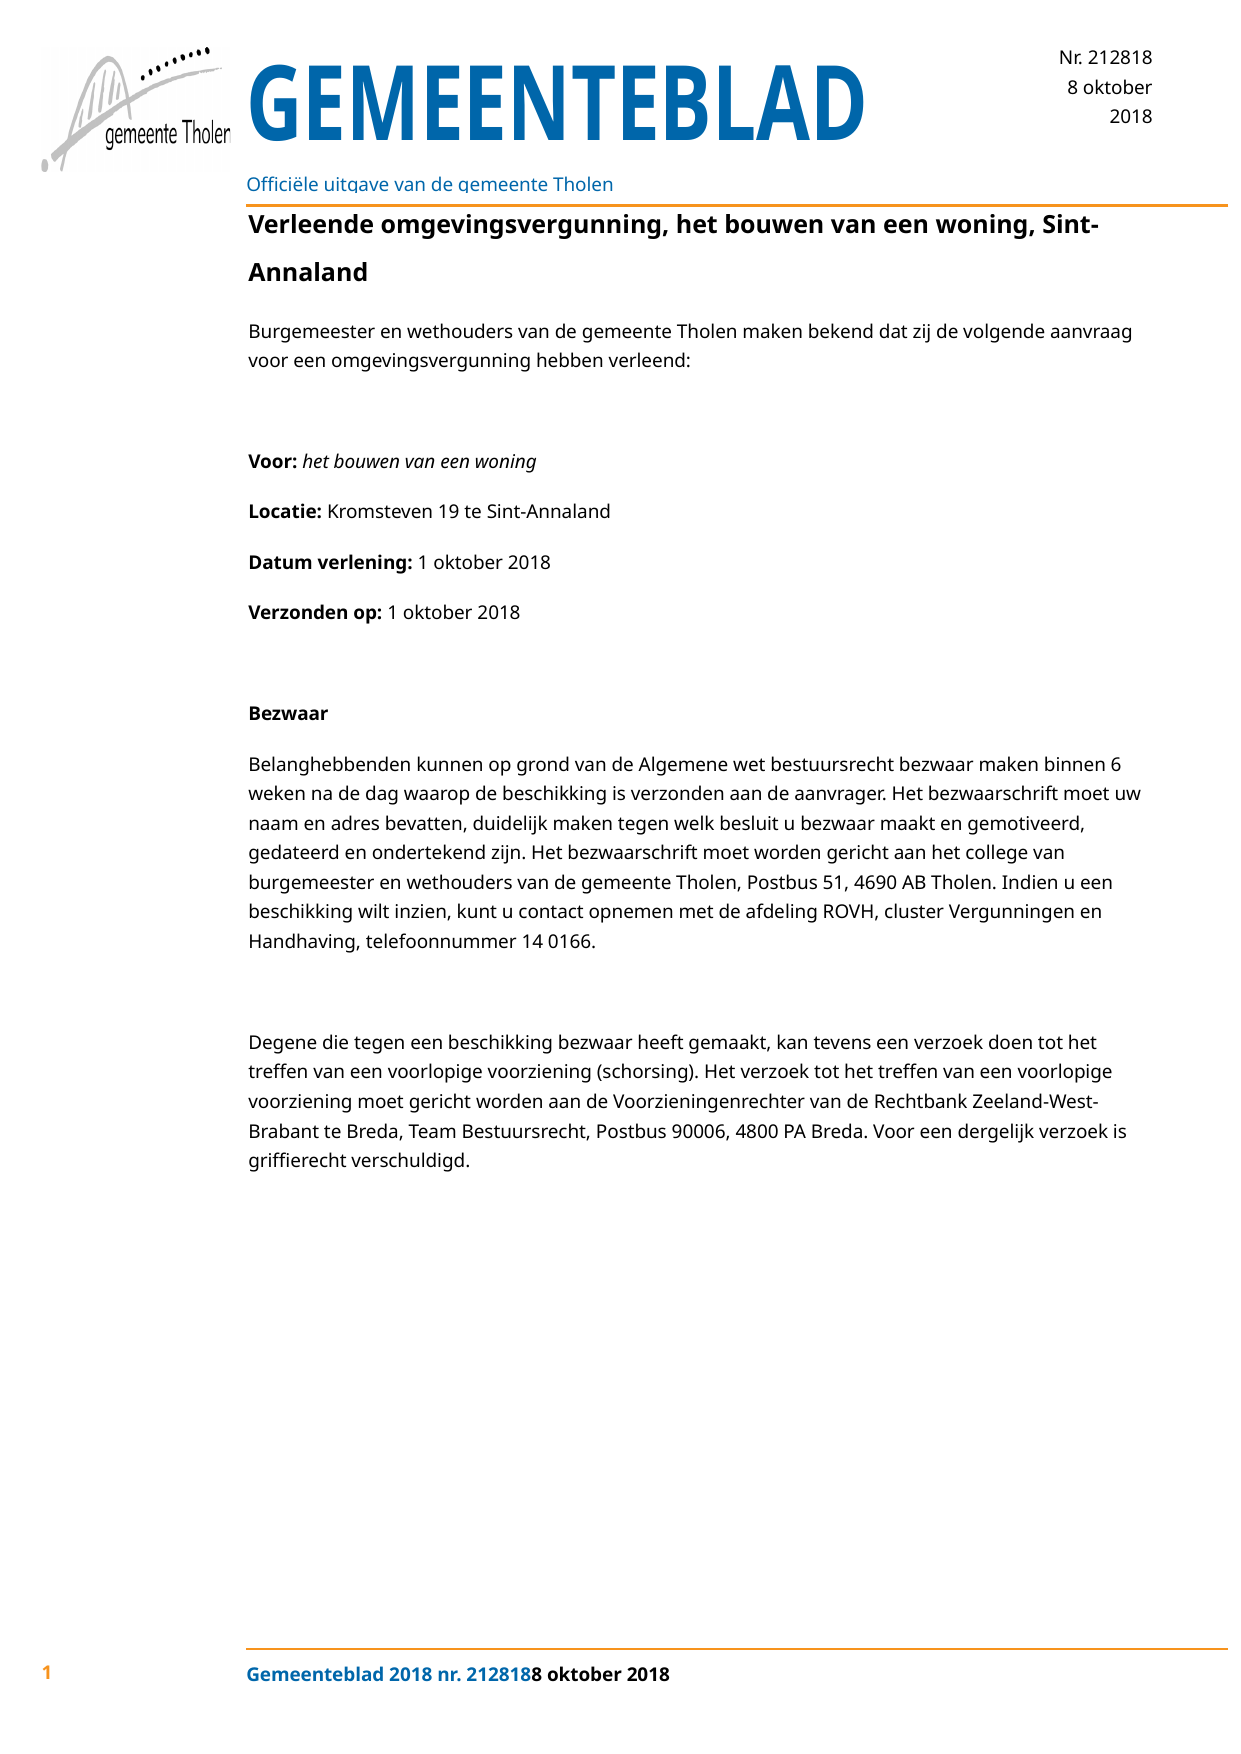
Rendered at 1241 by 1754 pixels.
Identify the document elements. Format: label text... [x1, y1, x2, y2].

text Datum verlening: 1 oktober 2018 [248, 549, 1152, 575]
picture [41, 47, 231, 172]
text Degene die tegen een beschikking bezwaar heeft gemaakt, kan tevens een verzoek doen tot het treffen van een voorlopige voorziening (schorsing). Het verzoek tot het treffen van een voorlopige voorziening moet gericht worden aan de Voorzieningenrechter van de Rechtbank Zeeland-West-Brabant te Breda, Team Bestuursrecht, Postbus 90006, 4800 PA Breda. Voor een dergelijk verzoek is griffierecht verschuldigd. [248, 1029, 1152, 1173]
text Burgemeester en wethouders van de gemeente Tholen maken bekend dat zij de volgende aanvraag voor een omgevingsvergunning hebben verleend: [248, 318, 1152, 373]
text Locatie: Kromsteven 19 te Sint-Annaland [248, 499, 1152, 524]
text Verzonden op: 1 oktober 2018 [248, 599, 1152, 625]
text Bezwaar [248, 700, 1152, 726]
text Verleende omgevingsvergunning, het bouwen van een woning, Sint-Annaland [248, 207, 1152, 288]
text Belanghebbenden kunnen op grond van de Algemene wet bestuursrecht bezwaar maken binnen 6 weken na de dag waarop de beschikking is verzonden aan de aanvrager. Het bezwaarschrift moet uw naam en adres bevatten, duidelijk maken tegen welk besluit u bezwaar maakt en gemotiveerd, gedateerd en ondertekend zijn. Het bezwaarschrift moet worden gericht aan het college van burgemeester en wethouders van de gemeente Tholen, Postbus 51, 4690 AB Tholen. Indien u een beschikking wilt inzien, kunt u contact opnemen met de afdeling ROVH, cluster Vergunningen en Handhaving, telefoonnummer 14 0166. [248, 751, 1152, 954]
text Voor: het bouwen van een woning [248, 448, 1152, 474]
